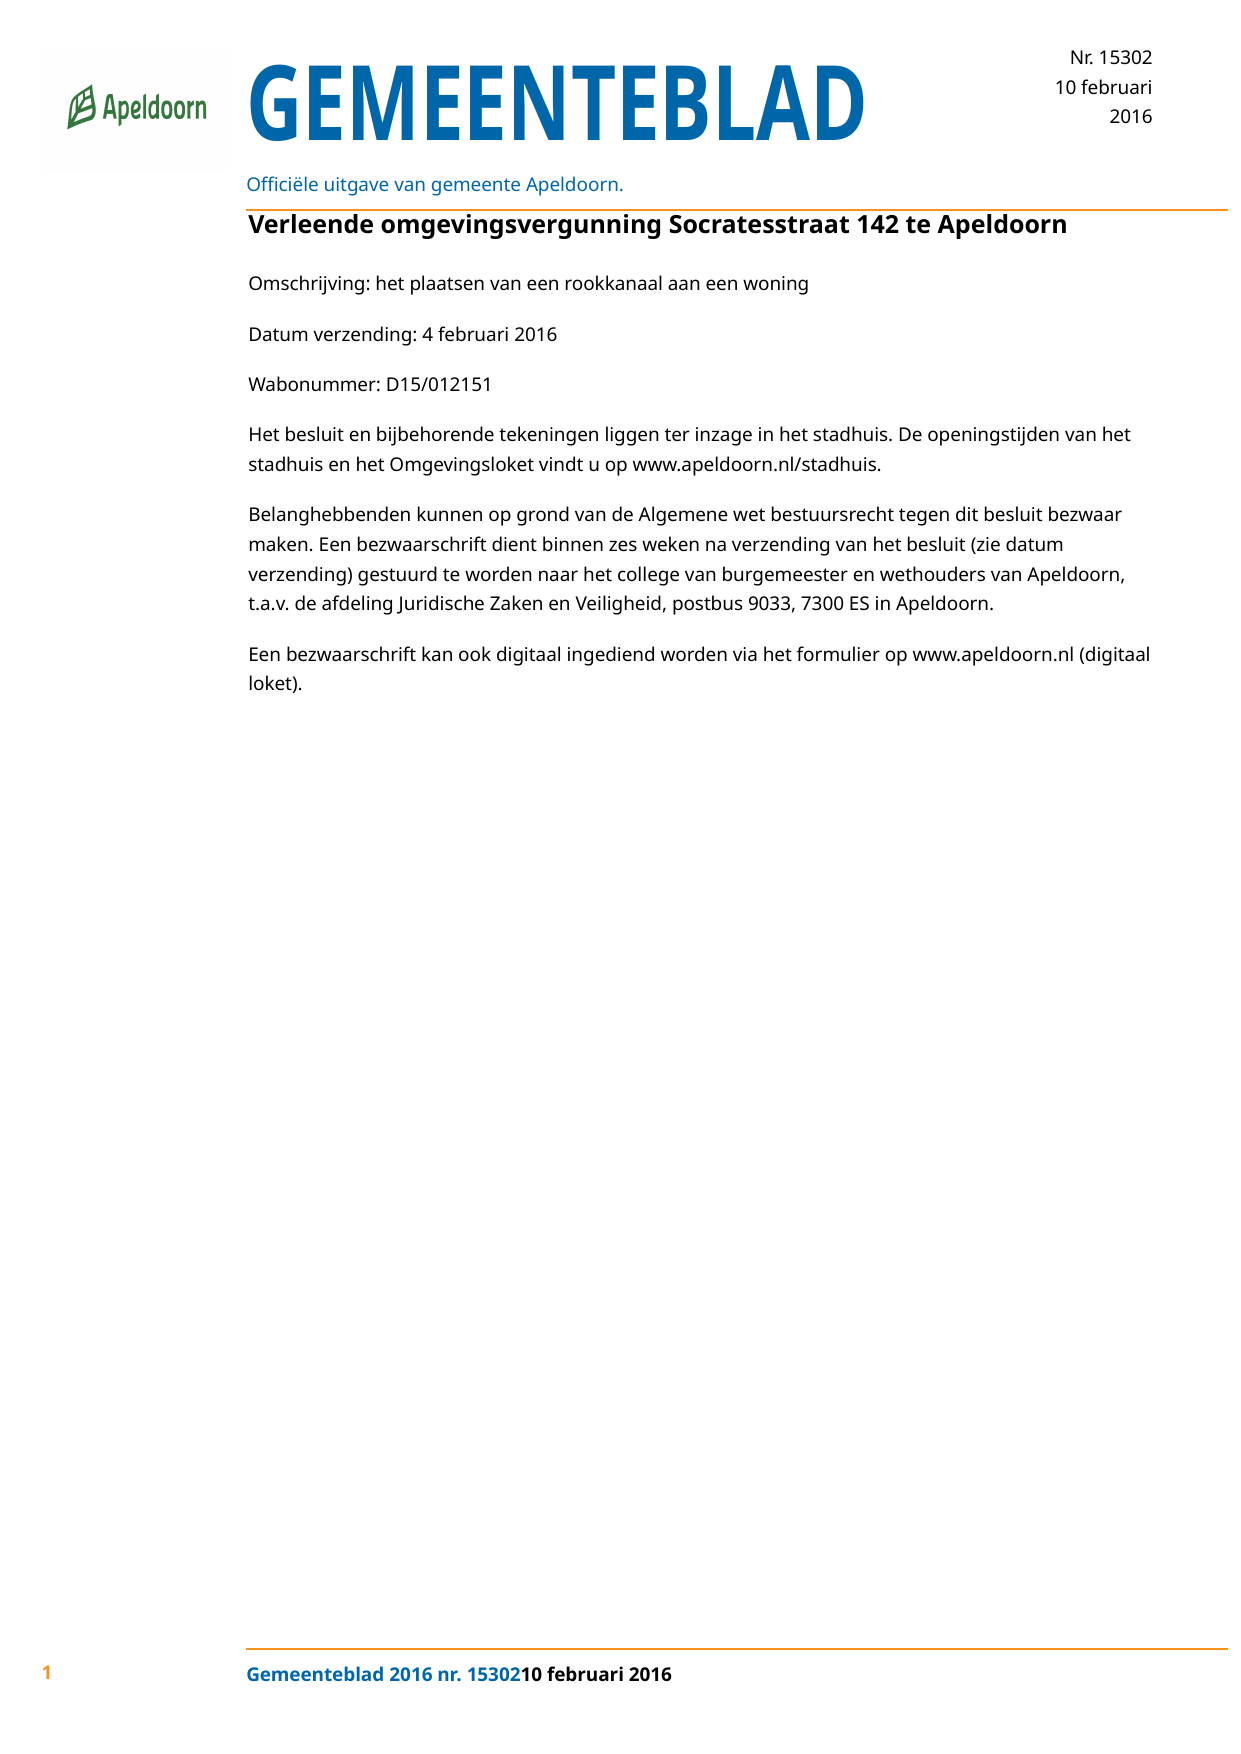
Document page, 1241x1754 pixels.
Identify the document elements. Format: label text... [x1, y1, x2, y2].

picture [41, 47, 231, 172]
text Datum verzending: 4 februari 2016 [248, 321, 1152, 346]
text Wabonummer: D15/012151 [248, 371, 1152, 397]
text Omschrijving: het plaatsen van een rookkanaal aan een woning [248, 270, 1152, 296]
text Belanghebbenden kunnen op grond van de Algemene wet bestuursrecht tegen dit besluit bezwaar maken. Een bezwaarschrift dient binnen zes weken na verzending van het besluit (zie datum verzending) gestuurd te worden naar het college van burgemeester en wethouders van Apeldoorn, t.a.v. de afdeling Juridische Zaken en Veiligheid, postbus 9033, 7300 ES in Apeldoorn. [248, 502, 1152, 616]
text Een bezwaarschrift kan ook digitaal ingediend worden via het formulier op www.apeldoorn.nl (digitaal loket). [248, 641, 1152, 696]
text Verleende omgevingsvergunning Socratesstraat 142 te Apeldoorn [248, 211, 1152, 241]
text Het besluit en bijbehorende tekeningen liggen ter inzage in het stadhuis. De openingstijden van het stadhuis en het Omgevingsloket vindt u op www.apeldoorn.nl/stadhuis. [248, 422, 1152, 477]
